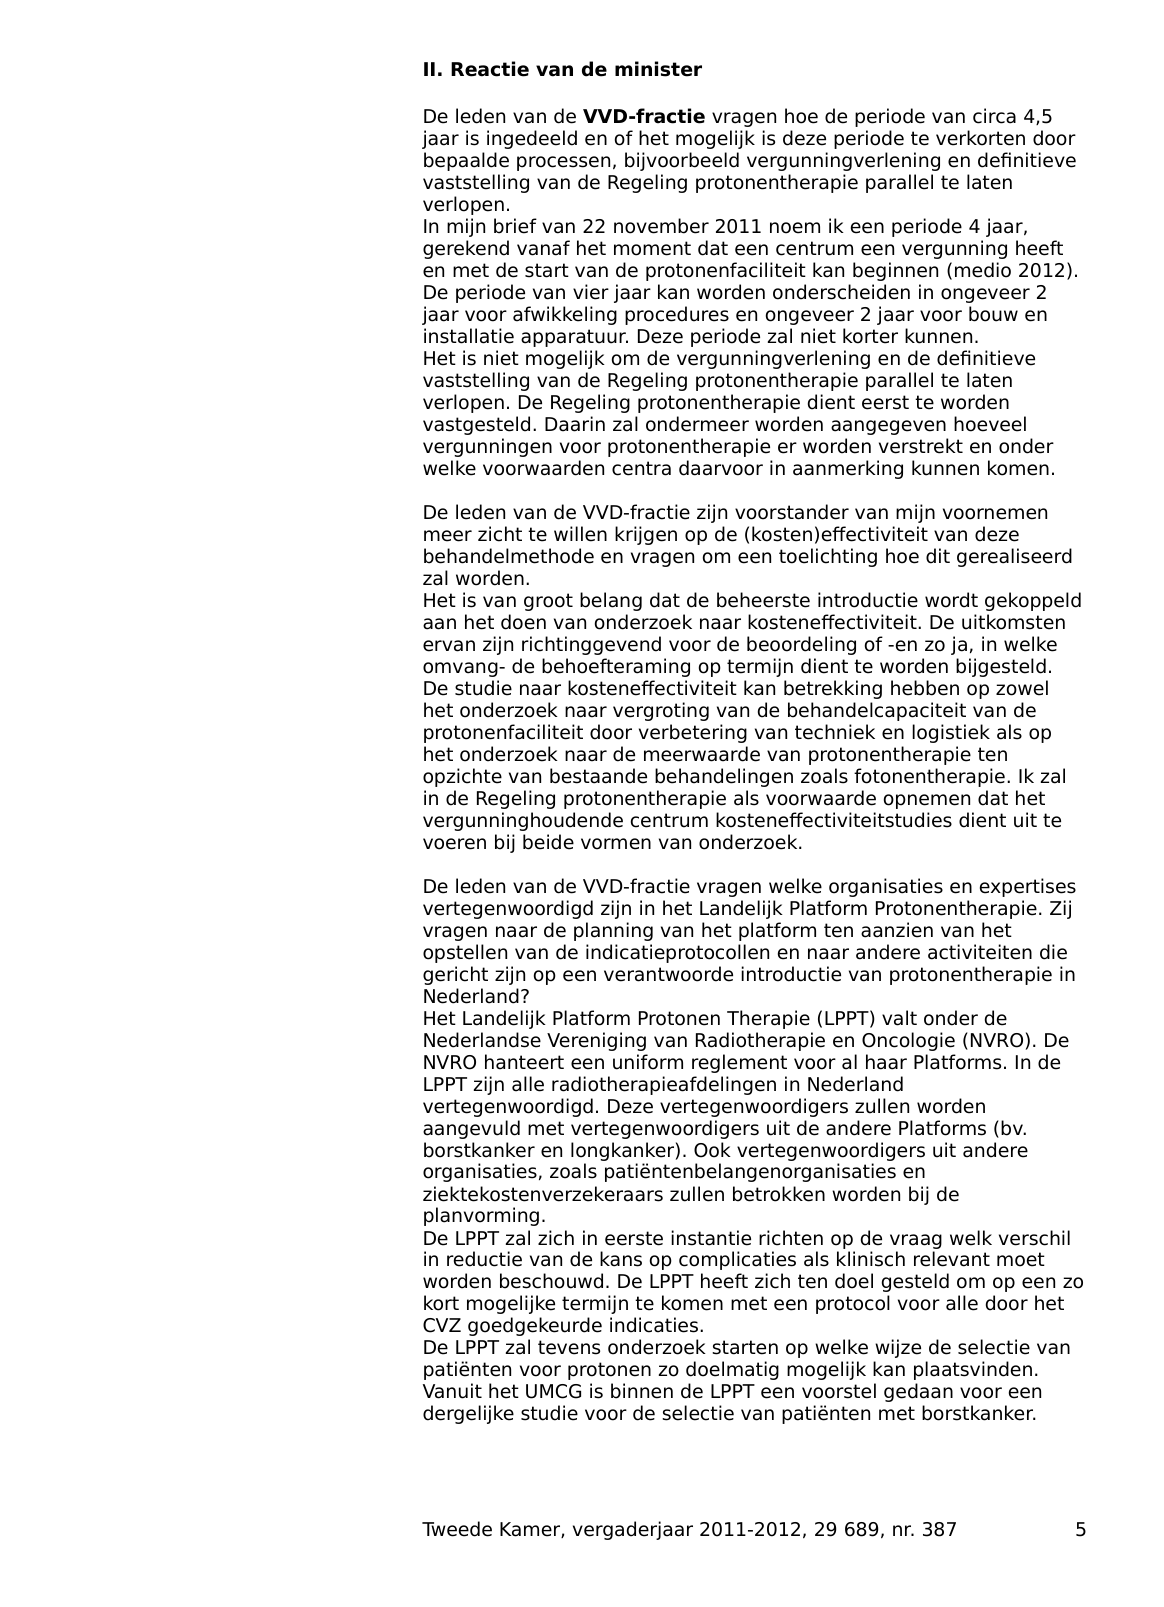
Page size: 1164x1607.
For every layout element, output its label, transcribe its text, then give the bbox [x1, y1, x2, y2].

text Het is niet mogelijk om de vergunningverlening en de definitieve vaststelling van de Regeling protonentherapie parallel te laten verlopen. De Regeling protonentherapie dient eerst te worden vastgesteld. Daarin zal ondermeer worden aangegeven hoeveel vergunningen voor protonentherapie er worden verstrekt en onder welke voorwaarden centra daarvoor in aanmerking kunnen komen. [422, 348, 1087, 480]
text De LPPT zal zich in eerste instantie richten op de vraag welk verschil in reductie van de kans op complicaties als klinisch relevant moet worden beschouwd. De LPPT heeft zich ten doel gesteld om op een zo kort mogelijke termijn te komen met een protocol voor alle door het CVZ goedgekeurde indicaties. [422, 1227, 1087, 1337]
text De leden van de VVD-fractie zijn voorstander van mijn voornemen meer zicht te willen krijgen op de (kosten)effectiviteit van deze behandelmethode en vragen om een toelichting hoe dit gerealiseerd zal worden. [422, 502, 1087, 590]
text In mijn brief van 22 november 2011 noem ik een periode 4 jaar, gerekend vanaf het moment dat een centrum een vergunning heeft en met de start van de protonenfaciliteit kan beginnen (medio 2012). De periode van vier jaar kan worden onderscheiden in ongeveer 2 jaar voor afwikkeling procedures en ongeveer 2 jaar voor bouw en installatie apparatuur. Deze periode zal niet korter kunnen. [422, 216, 1087, 348]
text De leden van de VVD-fractie vragen welke organisaties en expertises vertegenwoordigd zijn in het Landelijk Platform Protonentherapie. Zij vragen naar de planning van het platform ten aanzien van het opstellen van de indicatieprotocollen en naar andere activiteiten die gericht zijn op een verantwoorde introductie van protonentherapie in Nederland? [422, 876, 1087, 1008]
text De LPPT zal tevens onderzoek starten op welke wijze de selectie van patiënten voor protonen zo doelmatig mogelijk kan plaatsvinden. Vanuit het UMCG is binnen de LPPT een voorstel gedaan voor een dergelijke studie voor de selectie van patiënten met borstkanker. [422, 1337, 1087, 1425]
subtitle II. Reactie van de minister [422, 59, 1087, 81]
text Het Landelijk Platform Protonen Therapie (LPPT) valt onder de Nederlandse Vereniging van Radiotherapie en Oncologie (NVRO). De NVRO hanteert een uniform reglement voor al haar Platforms. In de LPPT zijn alle radiotherapieafdelingen in Nederland vertegenwoordigd. Deze vertegenwoordigers zullen worden aangevuld met vertegenwoordigers uit de andere Platforms (bv. borstkanker en longkanker). Ook vertegenwoordigers uit andere organisaties, zoals patiëntenbelangenorganisaties en ziektekostenverzekeraars zullen betrokken worden bij de planvorming. [422, 1008, 1087, 1227]
text De leden van de VVD-fractie vragen hoe de periode van circa 4,5 jaar is ingedeeld en of het mogelijk is deze periode te verkorten door bepaalde processen, bijvoorbeeld vergunningverlening en definitieve vaststelling van de Regeling protonentherapie parallel te laten verlopen. [422, 106, 1087, 216]
text Het is van groot belang dat de beheerste introductie wordt gekoppeld aan het doen van onderzoek naar kosteneffectiviteit. De uitkomsten ervan zijn richtinggevend voor de beoordeling of -en zo ja, in welke omvang- de behoefteraming op termijn dient te worden bijgesteld. [422, 590, 1087, 678]
text De studie naar kosteneffectiviteit kan betrekking hebben op zowel het onderzoek naar vergroting van de behandelcapaciteit van de protonenfaciliteit door verbetering van techniek en logistiek als op het onderzoek naar de meerwaarde van protonentherapie ten opzichte van bestaande behandelingen zoals fotonentherapie. Ik zal in de Regeling protonentherapie als voorwaarde opnemen dat het vergunninghoudende centrum kosteneffectiviteitstudies dient uit te voeren bij beide vormen van onderzoek. [422, 678, 1087, 853]
